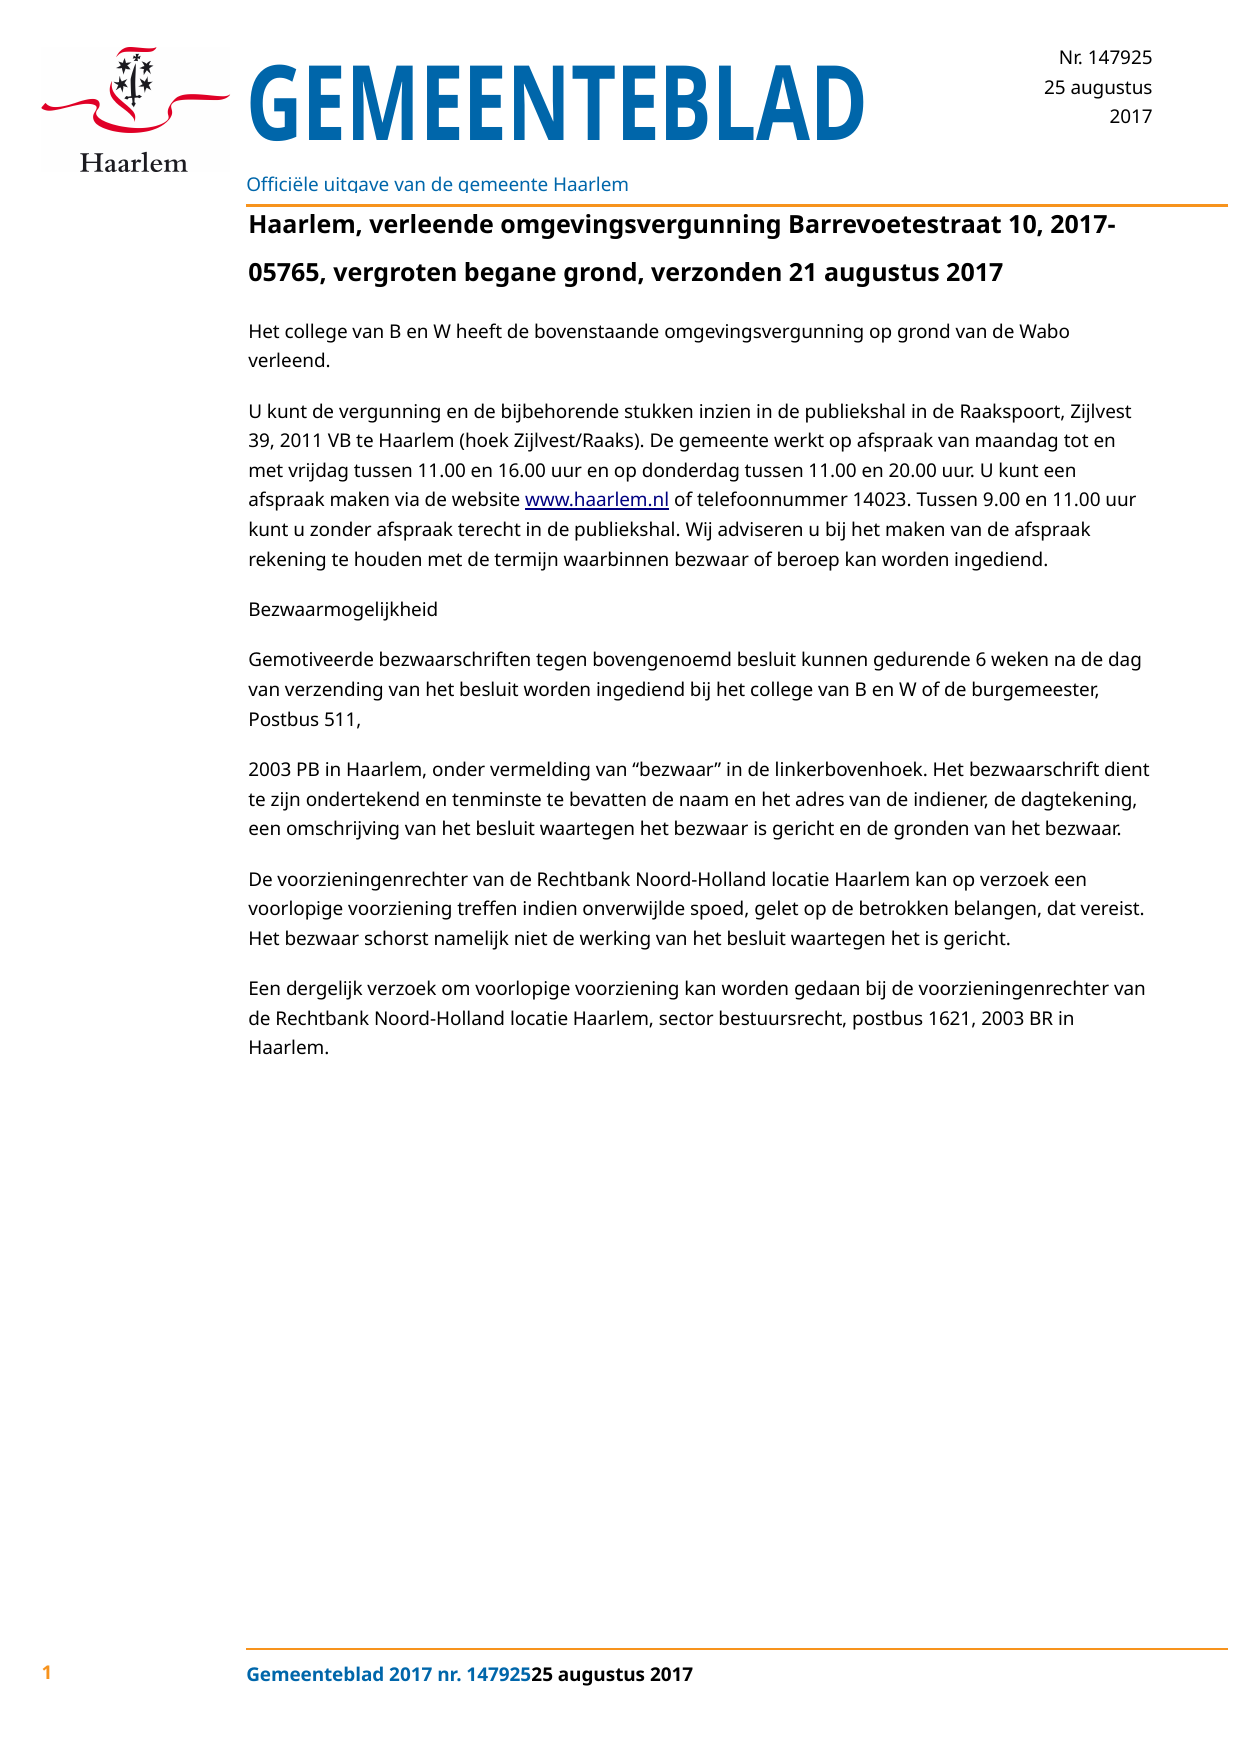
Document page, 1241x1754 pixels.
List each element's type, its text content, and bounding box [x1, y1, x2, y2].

text Het college van B en W heeft de bovenstaande omgevingsvergunning op grond van de Wabo verleend. [248, 318, 1152, 373]
text Bezwaarmogelijkheid [248, 596, 1152, 622]
text Haarlem, verleende omgevingsvergunning Barrevoetestraat 10, 2017-05765, vergroten begane grond, verzonden 21 augustus 2017 [248, 207, 1152, 288]
text De voorzieningenrechter van de Rechtbank Noord-Holland locatie Haarlem kan op verzoek een voorlopige voorziening treffen indien onverwijlde spoed, gelet op de betrokken belangen, dat vereist. Het bezwaar schorst namelijk niet de werking van het besluit waartegen het is gericht. [248, 866, 1152, 951]
text Een dergelijk verzoek om voorlopige voorziening kan worden gedaan bij de voorzieningenrechter van de Rechtbank Noord-Holland locatie Haarlem, sector bestuursrecht, postbus 1621, 2003 BR in Haarlem. [248, 975, 1152, 1060]
text U kunt de vergunning en de bijbehorende stukken inzien in de publiekshal in de Raakspoort, Zijlvest 39, 2011 VB te Haarlem (hoek Zijlvest/Raaks). De gemeente werkt op afspraak van maandag tot en met vrijdag tussen 11.00 en 16.00 uur en op donderdag tussen 11.00 en 20.00 uur. U kunt een afspraak maken via de website www.haarlem.nl of telefoonnummer 14023. Tussen 9.00 en 11.00 uur kunt u zonder afspraak terecht in de publiekshal. Wij adviseren u bij het maken van de afspraak rekening te houden met de termijn waarbinnen bezwaar of beroep kan worden ingediend. [248, 398, 1152, 572]
picture [41, 47, 231, 172]
text Gemotiveerde bezwaarschriften tegen bovengenoemd besluit kunnen gedurende 6 weken na de dag van verzending van het besluit worden ingediend bij het college van B en W of de burgemeester, Postbus 511, [248, 647, 1152, 732]
text 2003 PB in Haarlem, onder vermelding van “bezwaar” in de linkerbovenhoek. Het bezwaarschrift dient te zijn ondertekend en tenminste te bevatten de naam en het adres van de indiener, de dagtekening, een omschrijving van het besluit waartegen het bezwaar is gericht en de gronden van het bezwaar. [248, 756, 1152, 841]
